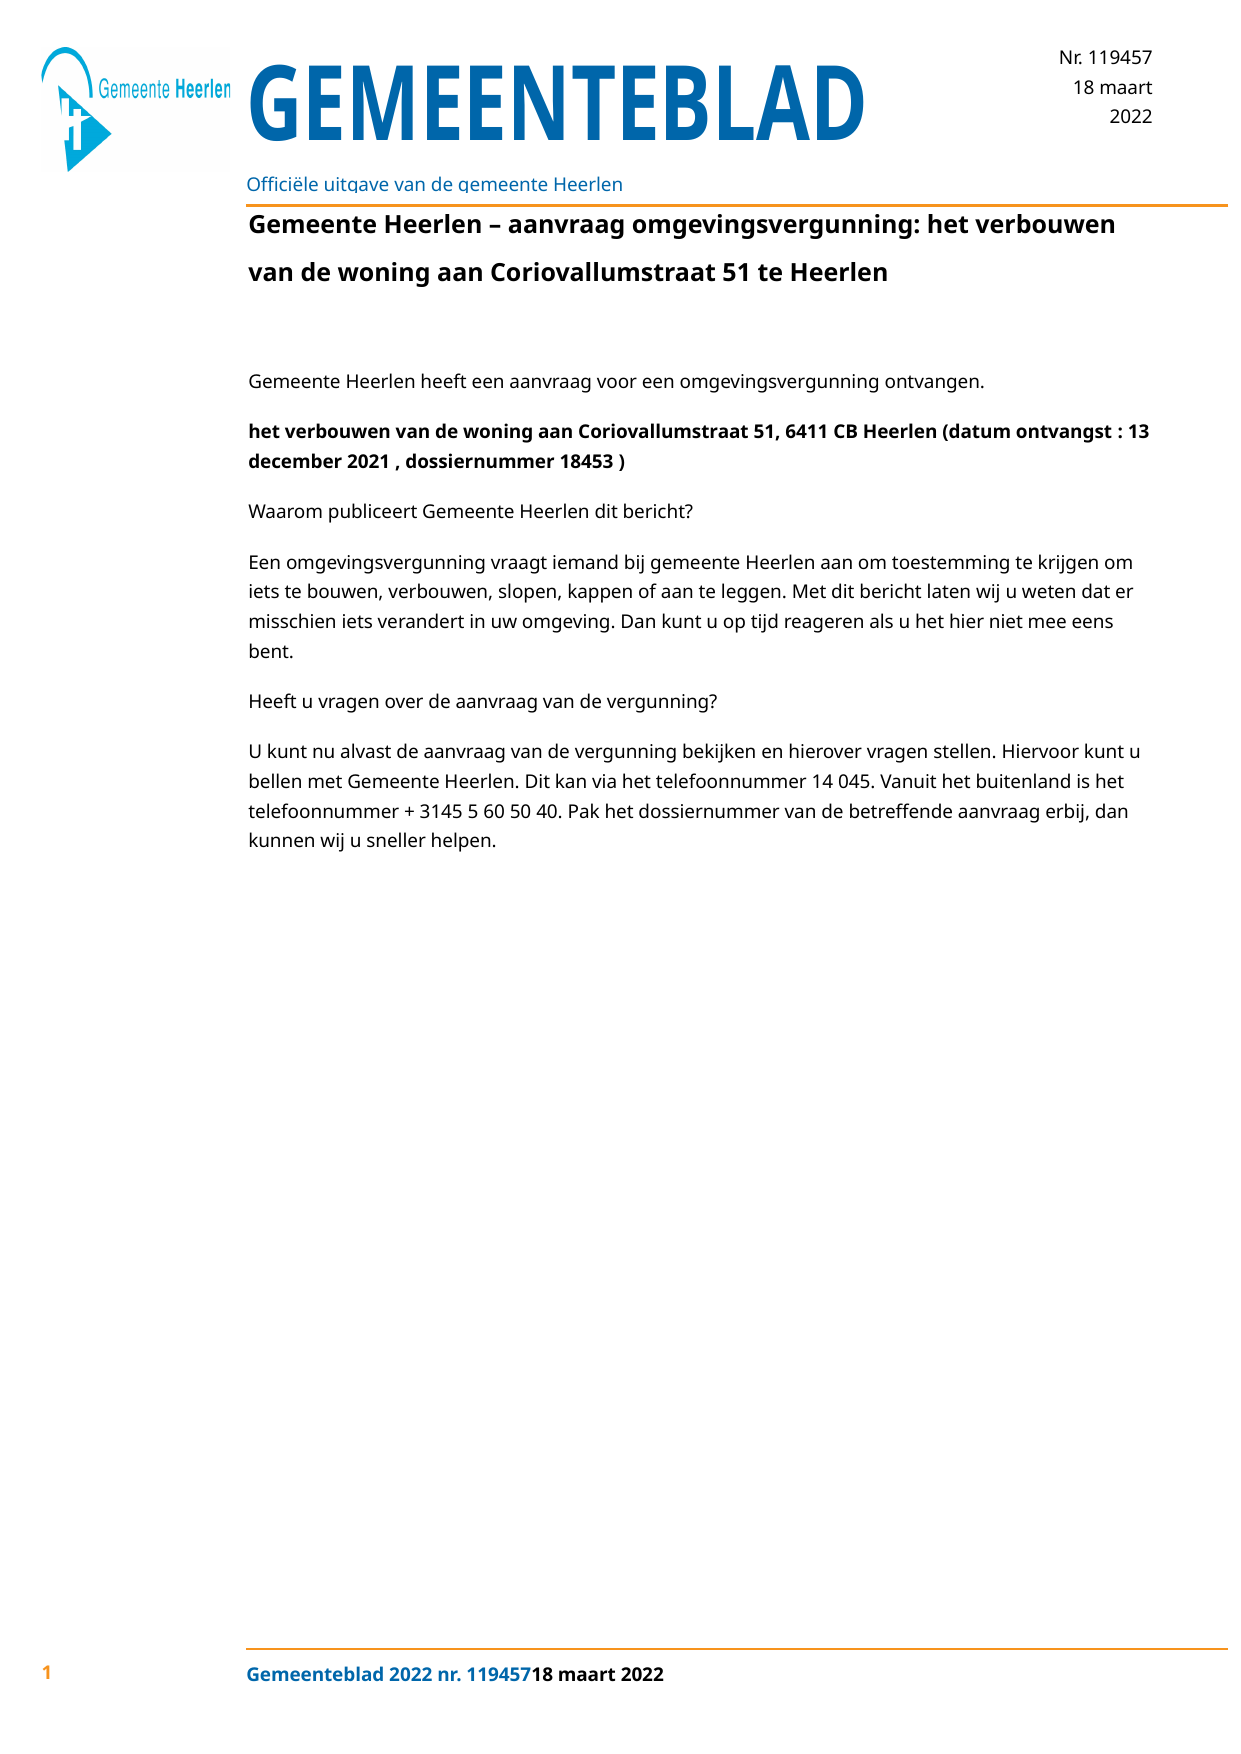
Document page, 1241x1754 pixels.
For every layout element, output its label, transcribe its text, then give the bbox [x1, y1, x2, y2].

text het verbouwen van de woning aan Coriovallumstraat 51, 6411 CB Heerlen (datum ontvangst : 13 december 2021 , dossiernummer 18453 ) [248, 419, 1152, 474]
picture [41, 47, 59, 70]
text U kunt nu alvast de aanvraag van de vergunning bekijken en hierover vragen stellen. Hiervoor kunt u bellen met Gemeente Heerlen. Dit kan via het telefoonnummer 14 045. Vanuit het buitenland is het telefoonnummer + 3145 5 60 50 40. Pak het dossiernummer van de betreffende aanvraag erbij, dan kunnen wij u sneller helpen. [248, 739, 1152, 853]
text Een omgevingsvergunning vraagt iemand bij gemeente Heerlen aan om toestemming te krijgen om iets te bouwen, verbouwen, slopen, kappen of aan te leggen. Met dit bericht laten wij u weten dat er misschien iets verandert in uw omgeving. Dan kunt u op tijd reageren als u het hier niet mee eens bent. [248, 549, 1152, 664]
text Heeft u vragen over de aanvraag van de vergunning? [248, 688, 1152, 714]
text Waarom publiceert Gemeente Heerlen dit bericht? [248, 499, 1152, 524]
picture [41, 47, 231, 172]
text Gemeente Heerlen heeft een aanvraag voor een omgevingsvergunning ontvangen. [248, 368, 1152, 394]
text Gemeente Heerlen – aanvraag omgevingsvergunning: het verbouwen van de woning aan Coriovallumstraat 51 te Heerlen [248, 207, 1152, 288]
